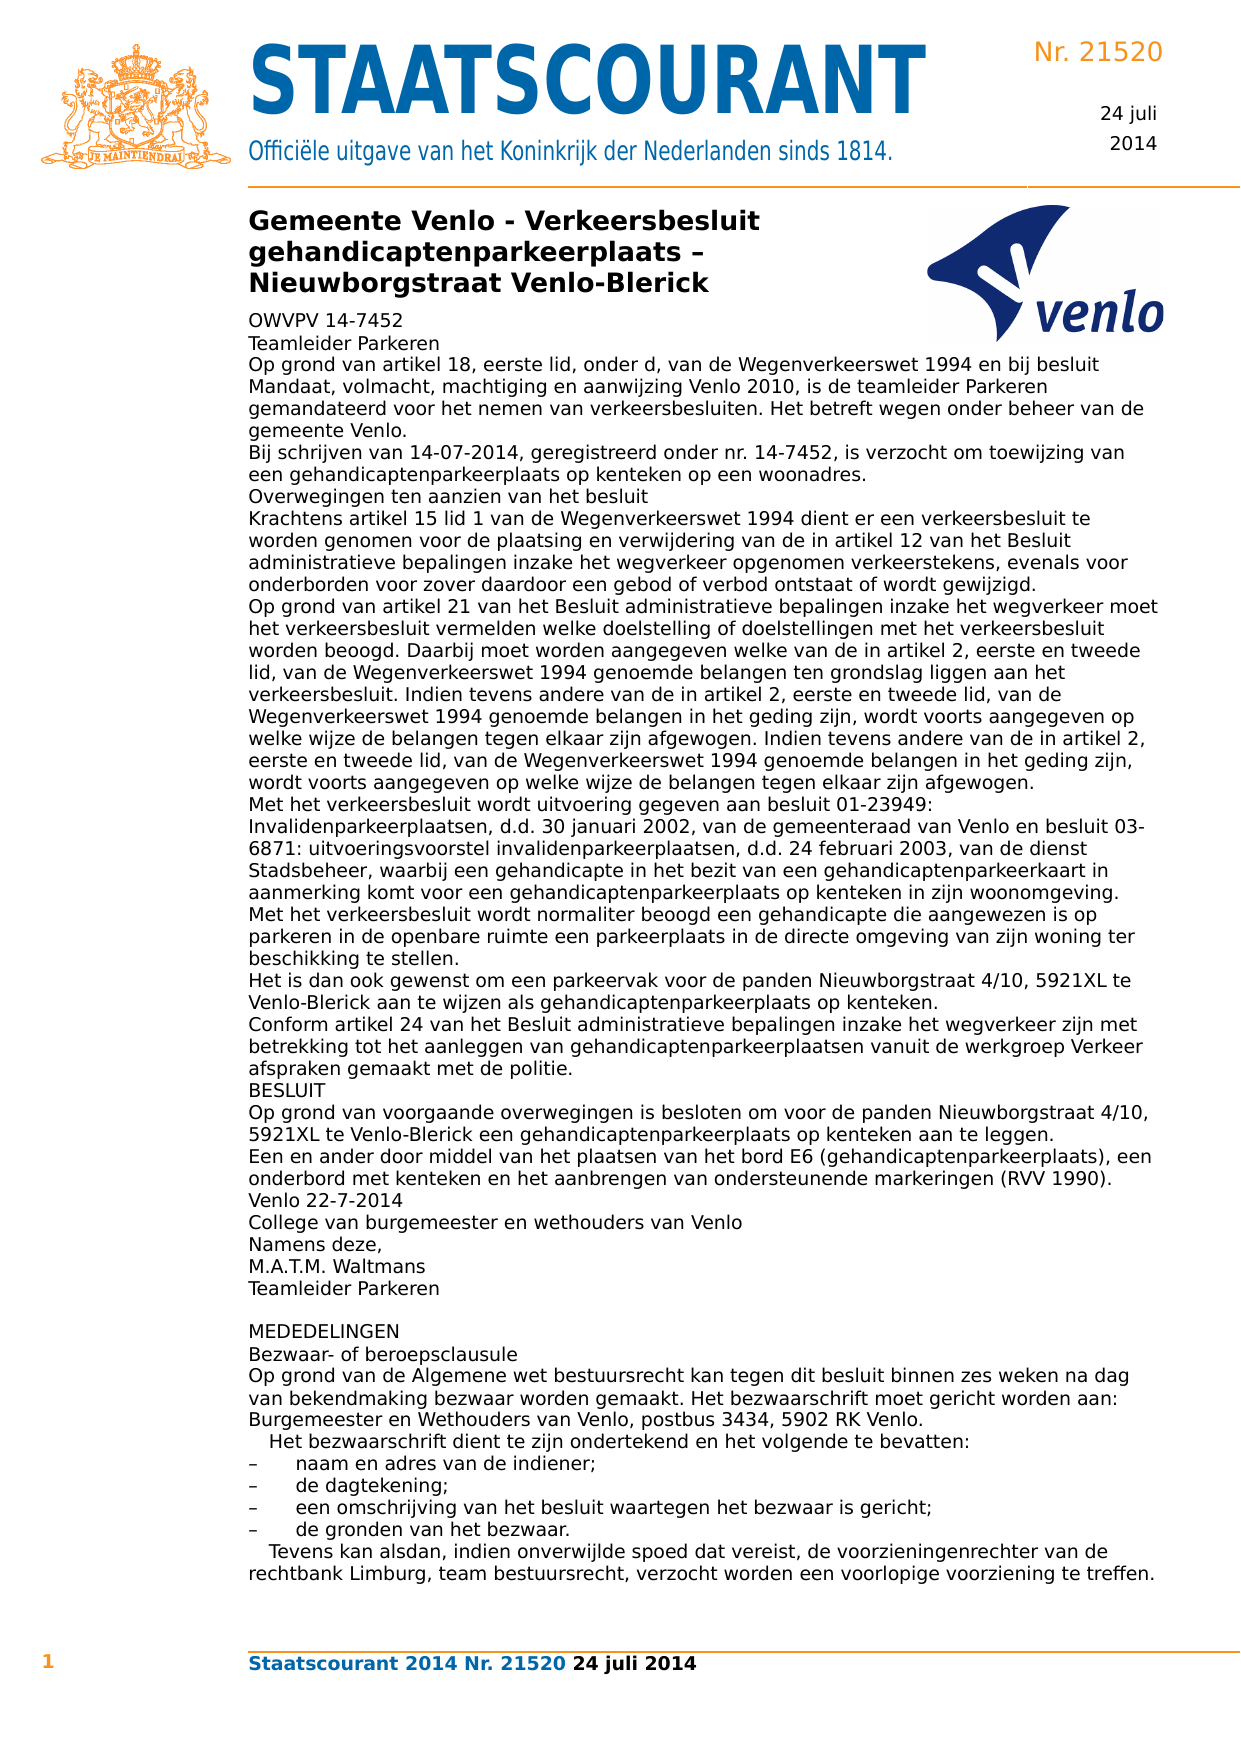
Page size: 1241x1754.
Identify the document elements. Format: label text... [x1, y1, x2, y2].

text Op grond van de Algemene wet bestuursrecht kan tegen dit besluit binnen zes weken na dag van bekendmaking bezwaar worden gemaakt. Het bezwaarschrift moet gericht worden aan: Burgemeester en Wethouders van Venlo, postbus 3434, 5902 RK Venlo. [248, 1365, 1163, 1431]
subtitle Bezwaar- of beroepsclausule [248, 1343, 1163, 1365]
list de dagtekening; [248, 1475, 1163, 1497]
text Teamleider Parkeren [248, 332, 1163, 354]
text Het bezwaarschrift dient te zijn ondertekend en het volgende te bevatten: [248, 1431, 1163, 1453]
picture [927, 205, 1164, 342]
text Met het verkeersbesluit wordt normaliter beoogd een gehandicapte die aangewezen is op parkeren in de openbare ruimte een parkeerplaats in de directe omgeving van zijn woning ter beschikking te stellen. [248, 904, 1163, 970]
subtitle OWVPV 14-7452 [248, 310, 927, 332]
text Teamleider Parkeren [248, 1277, 1163, 1299]
text Op grond van voorgaande overwegingen is besloten om voor de panden Nieuwborgstraat 4/10, 5921XL te Venlo-Blerick een gehandicaptenparkeerplaats op kenteken aan te leggen. [248, 1102, 1163, 1146]
text Bij schrijven van 14-07-2014, geregistreerd onder nr. 14-7452, is verzocht om toewijzing van een gehandicaptenparkeerplaats op kenteken op een woonadres. [248, 442, 1163, 486]
list een omschrijving van het besluit waartegen het bezwaar is gericht; [248, 1497, 1163, 1519]
picture [41, 44, 231, 169]
text Krachtens artikel 15 lid 1 van de Wegenverkeerswet 1994 dient er een verkeersbesluit te worden genomen voor de plaatsing en verwijdering van de in artikel 12 van het Besluit administratieve bepalingen inzake het wegverkeer opgenomen verkeerstekens, evenals voor onderborden voor zover daardoor een gebod of verbod ontstaat of wordt gewijzigd. [248, 508, 1163, 596]
text Op grond van artikel 21 van het Besluit administratieve bepalingen inzake het wegverkeer moet het verkeersbesluit vermelden welke doelstelling of doelstellingen met het verkeersbesluit worden beoogd. Daarbij moet worden aangegeven welke van de in artikel 2, eerste en tweede lid, van de Wegenverkeerswet 1994 genoemde belangen ten grondslag liggen aan het verkeersbesluit. Indien tevens andere van de in artikel 2, eerste en tweede lid, van de Wegenverkeerswet 1994 genoemde belangen in het geding zijn, wordt voorts aangegeven op welke wijze de belangen tegen elkaar zijn afgewogen. Indien tevens andere van de in artikel 2, eerste en tweede lid, van de Wegenverkeerswet 1994 genoemde belangen in het geding zijn, wordt voorts aangegeven op welke wijze de belangen tegen elkaar zijn afgewogen. [248, 596, 1163, 794]
text Op grond van artikel 18, eerste lid, onder d, van de Wegenverkeerswet 1994 en bij besluit Mandaat, volmacht, machtiging en aanwijzing Venlo 2010, is de teamleider Parkeren gemandateerd voor het nemen van verkeersbesluiten. Het betreft wegen onder beheer van de gemeente Venlo. [248, 354, 1163, 442]
list de gronden van het bezwaar. [248, 1519, 1163, 1541]
text M.A.T.M. Waltmans [248, 1256, 1163, 1277]
text Het is dan ook gewenst om een parkeervak voor de panden Nieuwborgstraat 4/10, 5921XL te Venlo-Blerick aan te wijzen als gehandicaptenparkeerplaats op kenteken. [248, 970, 1163, 1014]
text Met het verkeersbesluit wordt uitvoering gegeven aan besluit 01-23949: Invalidenparkeerplaatsen, d.d. 30 januari 2002, van de gemeenteraad van Venlo en besluit 03-6871: uitvoeringsvoorstel invalidenparkeerplaatsen, d.d. 24 februari 2003, van de dienst Stadsbeheer, waarbij een gehandicapte in het bezit van een gehandicaptenparkeerkaart in aanmerking komt voor een gehandicaptenparkeerplaats op kenteken in zijn woonomgeving. [248, 794, 1163, 904]
text Venlo 22-7-2014 [248, 1189, 1163, 1212]
subtitle Gemeente Venlo - Verkeersbesluit gehandicaptenparkeerplaats –Nieuwborgstraat Venlo-Blerick [248, 206, 927, 299]
text Tevens kan alsdan, indien onverwijlde spoed dat vereist, de voorzieningenrechter van de rechtbank Limburg, team bestuursrecht, verzocht worden een voorlopige voorziening te treffen. [248, 1541, 1163, 1585]
text Overwegingen ten aanzien van het besluit [248, 486, 1163, 508]
text Conform artikel 24 van het Besluit administratieve bepalingen inzake het wegverkeer zijn met betrekking tot het aanleggen van gehandicaptenparkeerplaatsen vanuit de werkgroep Verkeer afspraken gemaakt met de politie. [248, 1014, 1163, 1080]
text Een en ander door middel van het plaatsen van het bord E6 (gehandicaptenparkeerplaats), een onderbord met kenteken en het aanbrengen van ondersteunende markeringen (RVV 1990). [248, 1146, 1163, 1189]
text BESLUIT [248, 1080, 1163, 1102]
list naam en adres van de indiener; [248, 1453, 1163, 1475]
subtitle MEDEDELINGEN [248, 1321, 1163, 1343]
text Namens deze, [248, 1233, 1163, 1256]
text College van burgemeester en wethouders van Venlo [248, 1212, 1163, 1233]
